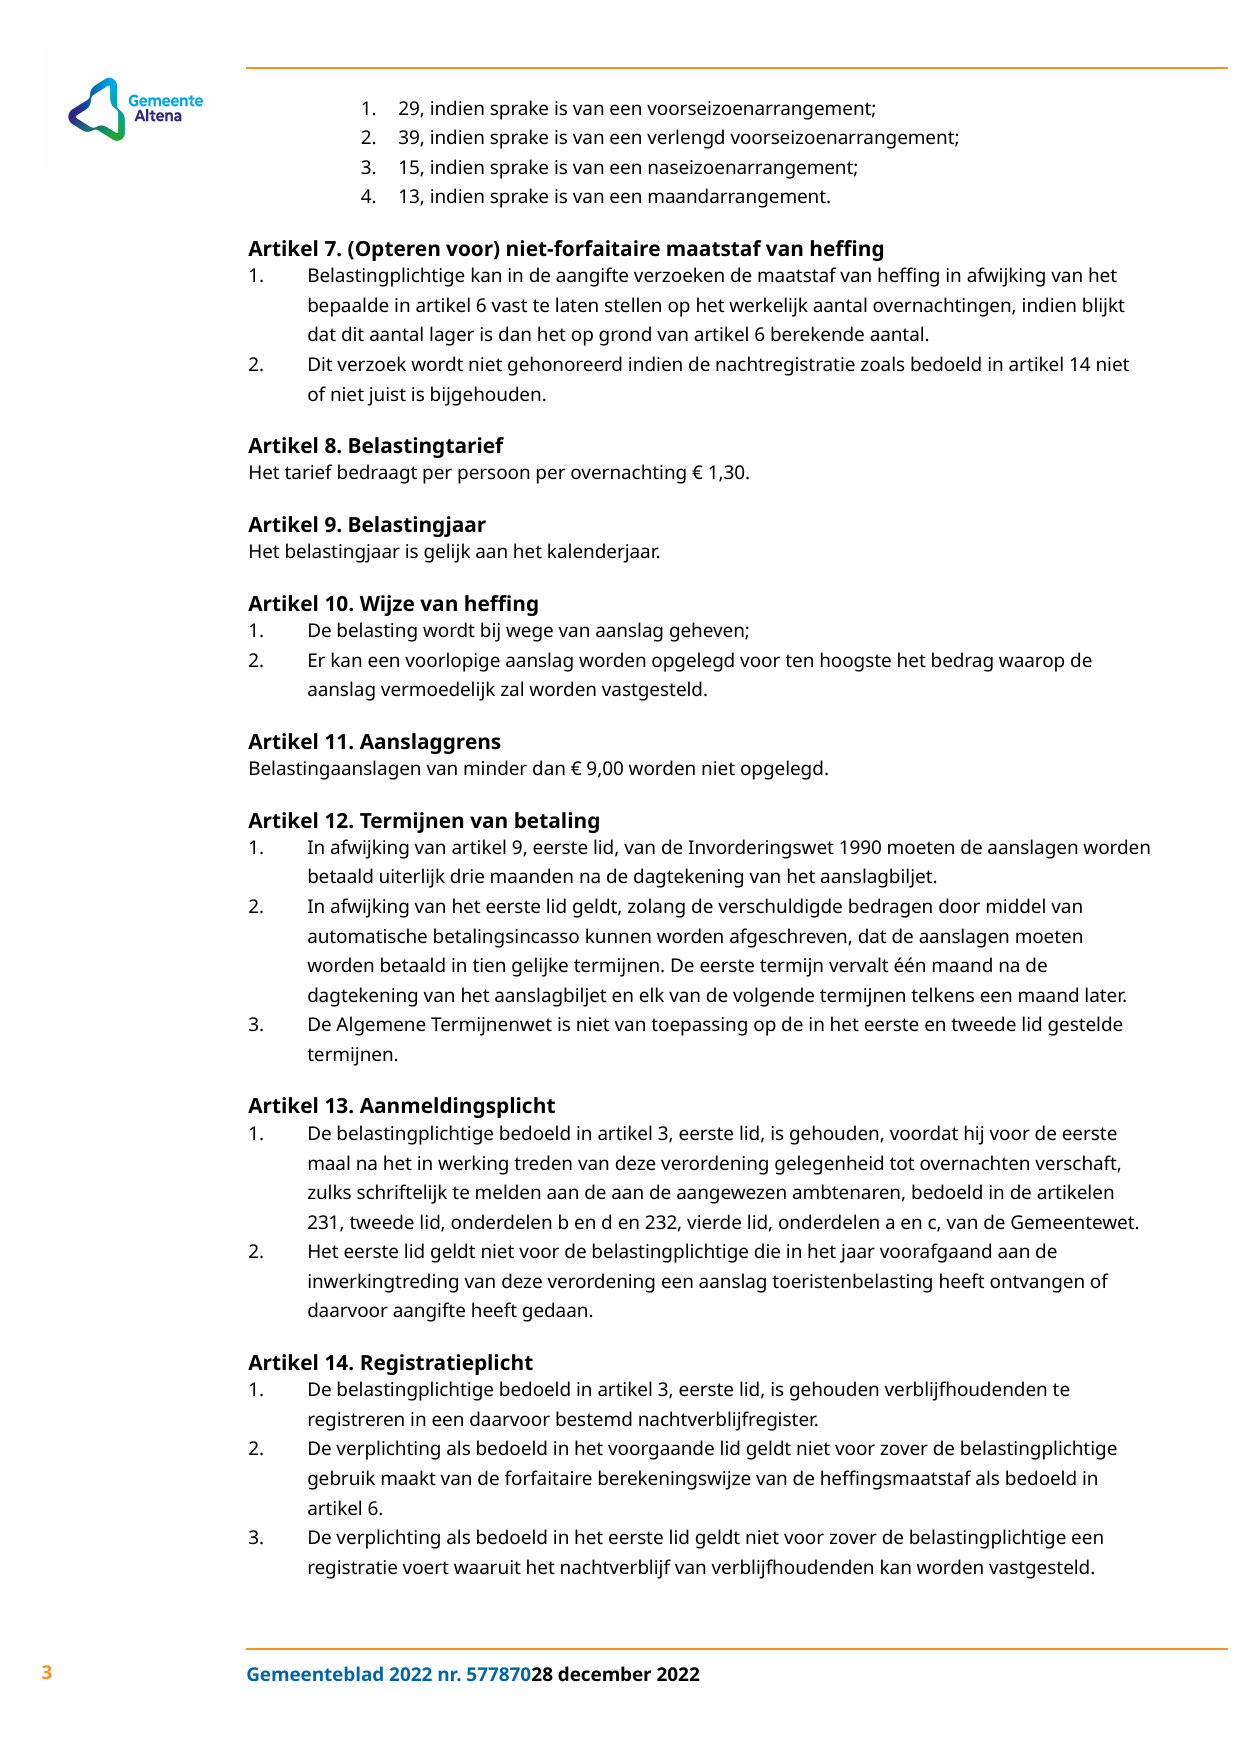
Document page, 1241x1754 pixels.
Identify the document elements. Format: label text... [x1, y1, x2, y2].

list Dit verzoek wordt niet gehonoreerd indien de nachtregistratie zoals bedoeld in artikel 14 niet of niet juist is bijgehouden. [248, 351, 1152, 406]
picture [41, 47, 231, 172]
text Artikel 14. Registratieplicht [248, 1348, 1152, 1376]
list In afwijking van het eerste lid geldt, zolang de verschuldigde bedragen door middel van automatische betalingsincasso kunnen worden afgeschreven, dat de aanslagen moeten worden betaald in tien gelijke termijnen. De eerste termijn vervalt één maand na de dagtekening van het aanslagbiljet en elk van de volgende termijnen telkens een maand later. [248, 893, 1152, 1008]
text Artikel 9. Belastingjaar [248, 510, 1152, 538]
text Artikel 11. Aanslaggrens [248, 727, 1152, 755]
list 13, indien sprake is van een maandarrangement. [361, 183, 1152, 209]
text Artikel 13. Aanmeldingsplicht [248, 1092, 1152, 1120]
list De Algemene Termijnenwet is niet van toepassing op de in het eerste en tweede lid gestelde termijnen. [248, 1012, 1152, 1067]
list De belasting wordt bij wege van aanslag geheven; [248, 617, 1152, 643]
list 39, indien sprake is van een verlengd voorseizoenarrangement; [361, 124, 1152, 150]
list 15, indien sprake is van een naseizoenarrangement; [361, 154, 1152, 180]
list De verplichting als bedoeld in het voorgaande lid geldt niet voor zover de belastingplichtige gebruik maakt van de forfaitaire berekeningswijze van de heffingsmaatstaf als bedoeld in artikel 6. [248, 1436, 1152, 1521]
text Artikel 12. Termijnen van betaling [248, 806, 1152, 834]
text Artikel 8. Belastingtarief [248, 431, 1152, 459]
text Het tarief bedraagt per persoon per overnachting € 1,30. [248, 459, 1152, 485]
text Artikel 7. (Opteren voor) niet-forfaitaire maatstaf van heffing [248, 234, 1152, 262]
list 29, indien sprake is van een voorseizoenarrangement; [361, 95, 1152, 121]
list In afwijking van artikel 9, eerste lid, van de Invorderingswet 1990 moeten de aanslagen worden betaald uiterlijk drie maanden na de dagtekening van het aanslagbiljet. [248, 834, 1152, 889]
text Het belastingjaar is gelijk aan het kalenderjaar. [248, 538, 1152, 564]
list De verplichting als bedoeld in het eerste lid geldt niet voor zover de belastingplichtige een registratie voert waaruit het nachtverblijf van verblijfhoudenden kan worden vastgesteld. [248, 1524, 1152, 1580]
list Belastingplichtige kan in de aangifte verzoeken de maatstaf van heffing in afwijking van het bepaalde in artikel 6 vast te laten stellen op het werkelijk aantal overnachtingen, indien blijkt dat dit aantal lager is dan het op grond van artikel 6 berekende aantal. [248, 262, 1152, 347]
list Het eerste lid geldt niet voor de belastingplichtige die in het jaar voorafgaand aan de inwerkingtreding van deze verordening een aanslag toeristenbelasting heeft ontvangen of daarvoor aangifte heeft gedaan. [248, 1238, 1152, 1323]
list De belastingplichtige bedoeld in artikel 3, eerste lid, is gehouden verblijfhoudenden te registreren in een daarvoor bestemd nachtverblijfregister. [248, 1376, 1152, 1432]
list Er kan een voorlopige aanslag worden opgelegd voor ten hoogste het bedrag waarop de aanslag vermoedelijk zal worden vastgesteld. [248, 647, 1152, 702]
list De belastingplichtige bedoeld in artikel 3, eerste lid, is gehouden, voordat hij voor de eerste maal na het in werking treden van deze verordening gelegenheid tot overnachten verschaft, zulks schriftelijk te melden aan de aan de aangewezen ambtenaren, bedoeld in de artikelen 231, tweede lid, onderdelen b en d en 232, vierde lid, onderdelen a en c, van de Gemeentewet. [248, 1120, 1152, 1234]
text Belastingaanslagen van minder dan € 9,00 worden niet opgelegd. [248, 755, 1152, 781]
text Artikel 10. Wijze van heffing [248, 589, 1152, 617]
